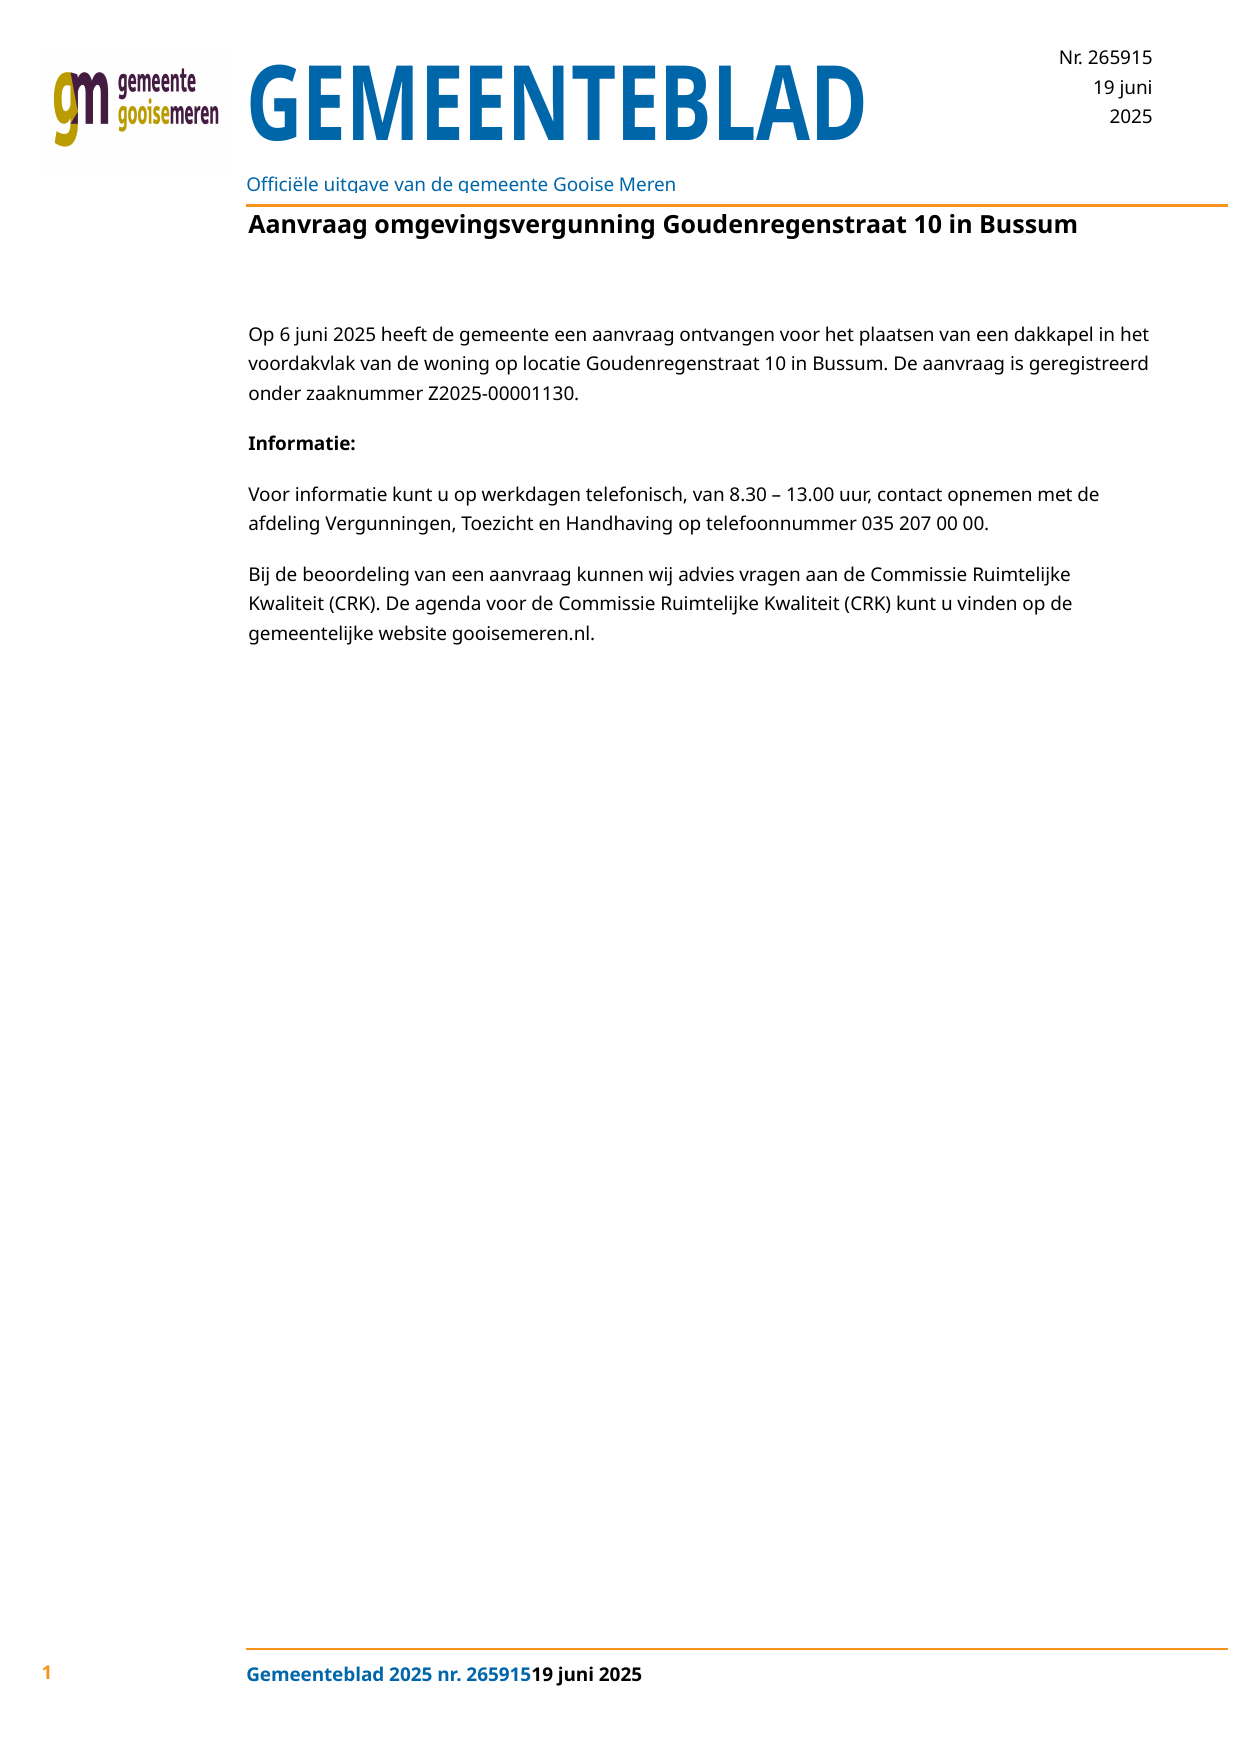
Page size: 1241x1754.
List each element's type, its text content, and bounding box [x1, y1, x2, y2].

text Op 6 juni 2025 heeft de gemeente een aanvraag ontvangen voor het plaatsen van een dakkapel in het voordakvlak van de woning op locatie Goudenregenstraat 10 in Bussum. De aanvraag is geregistreerd onder zaaknummer Z2025-00001130. [248, 321, 1152, 406]
text Voor informatie kunt u op werkdagen telefonisch, van 8.30 – 13.00 uur, contact opnemen met de afdeling Vergunningen, Toezicht en Handhaving op telefoonnummer 035 207 00 00. [248, 481, 1152, 536]
text Informatie: [248, 430, 1152, 456]
text Aanvraag omgevingsvergunning Goudenregenstraat 10 in Bussum [248, 207, 1152, 241]
text Bij de beoordeling van een aanvraag kunnen wij advies vragen aan de Commissie Ruimtelijke Kwaliteit (CRK). De agenda voor de Commissie Ruimtelijke Kwaliteit (CRK) kunt u vinden op de gemeentelijke website gooisemeren.nl. [248, 561, 1152, 646]
picture [41, 47, 231, 172]
